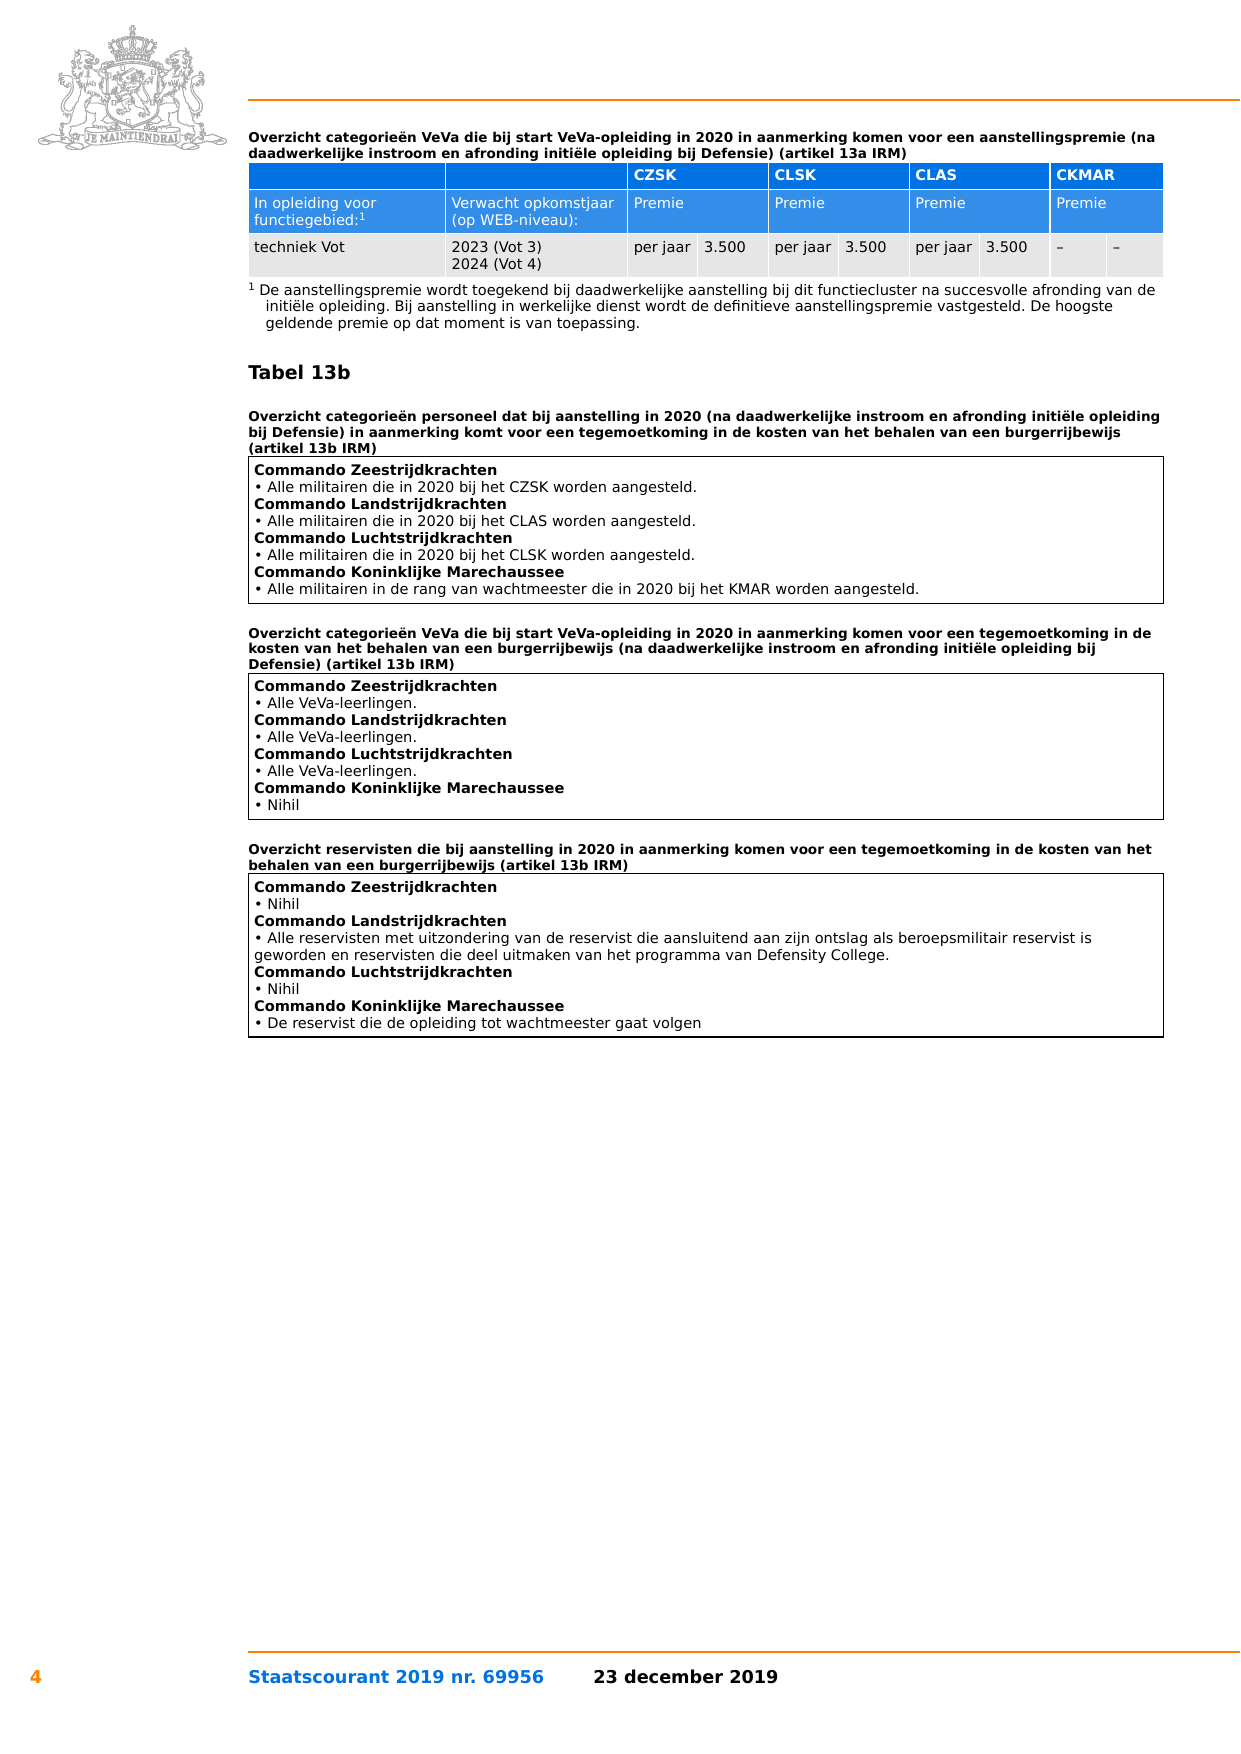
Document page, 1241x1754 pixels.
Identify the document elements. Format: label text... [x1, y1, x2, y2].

table_cell CZSK [628, 163, 768, 189]
table_cell per jaar [769, 234, 838, 277]
table_cell 2023 (Vot 3) 2024 (Vot 4) [446, 234, 627, 277]
table_cell CKMAR [1051, 163, 1163, 189]
table_cell Premie [910, 190, 1049, 233]
table_cell Premie [769, 190, 909, 233]
table_cell Premie [1051, 190, 1163, 233]
subtitle Tabel 13b [248, 362, 1163, 384]
table_cell [446, 163, 627, 189]
table_cell CLSK [769, 163, 909, 189]
table_cell 3.500 [698, 234, 768, 277]
table_header Overzicht categorieën VeVa die bij start VeVa-opleiding in 2020 in aanmerking komen voor een aanstellingspremie (na daadwerkelijke instroom en afronding initiële opleiding bij Defensie) (artikel 13a IRM) [248, 130, 1163, 161]
table_header Overzicht categorieën VeVa die bij start VeVa-opleiding in 2020 in aanmerking komen voor een tegemoetkoming in de kosten van het behalen van een burgerrijbewijs (na daadwerkelijke instroom en afronding initiële opleiding bij Defensie) (artikel 13b IRM) [248, 625, 1163, 673]
table_cell techniek Vot [249, 234, 445, 277]
table_cell 1 De aanstellingspremie wordt toegekend bij daadwerkelijke aanstelling bij dit functiecluster na succesvolle afronding van de initiële opleiding. Bij aanstelling in werkelijke dienst wordt de definitieve aanstellingspremie vastgesteld. De hoogste geldende premie op dat moment is van toepassing. [248, 279, 1163, 332]
picture [38, 25, 227, 150]
table_cell Premie [628, 190, 768, 233]
table_cell Commando Zeestrijdkrachten • Alle militairen die in 2020 bij het CZSK worden aangesteld. Commando Landstrijdkrachten • Alle militairen die in 2020 bij het CLAS worden aangesteld. Commando Luchtstrijdkrachten • Alle militairen die in 2020 bij het CLSK worden aangesteld. Commando Koninklijke Marechaussee • Alle militairen in de rang van wachtmeester die in 2020 bij het KMAR worden aangesteld. [249, 457, 1163, 602]
table_header Overzicht reservisten die bij aanstelling in 2020 in aanmerking komen voor een tegemoetkoming in de kosten van het behalen van een burgerrijbewijs (artikel 13b IRM) [248, 842, 1163, 873]
table_cell per jaar [910, 234, 979, 277]
table_cell Verwacht opkomstjaar (op WEB-niveau): [446, 190, 627, 233]
table_header Overzicht categorieën personeel dat bij aanstelling in 2020 (na daadwerkelijke instroom en afronding initiële opleiding bij Defensie) in aanmerking komt voor een tegemoetkoming in de kosten van het behalen van een burgerrijbewijs (artikel 13b IRM) [248, 409, 1163, 456]
table_cell per jaar [628, 234, 697, 277]
table_cell – [1107, 234, 1163, 277]
table_cell [249, 163, 445, 189]
table_cell 3.500 [980, 234, 1049, 277]
table_cell Commando Zeestrijdkrachten • Alle VeVa-leerlingen. Commando Landstrijdkrachten • Alle VeVa-leerlingen. Commando Luchtstrijdkrachten • Alle VeVa-leerlingen. Commando Koninklijke Marechaussee • Nihil [249, 674, 1163, 819]
table_cell Commando Zeestrijdkrachten • Nihil Commando Landstrijdkrachten • Alle reservisten met uitzondering van de reservist die aansluitend aan zijn ontslag als beroepsmilitair reservist is geworden en reservisten die deel uitmaken van het programma van Defensity College. Commando Luchtstrijdkrachten • Nihil Commando Koninklijke Marechaussee • De reservist die de opleiding tot wachtmeester gaat volgen [249, 874, 1163, 1036]
table_cell – [1051, 234, 1106, 277]
table_cell In opleiding voor functiegebied:1 [249, 190, 445, 233]
table_cell CLAS [910, 163, 1049, 189]
table_cell 3.500 [839, 234, 909, 277]
